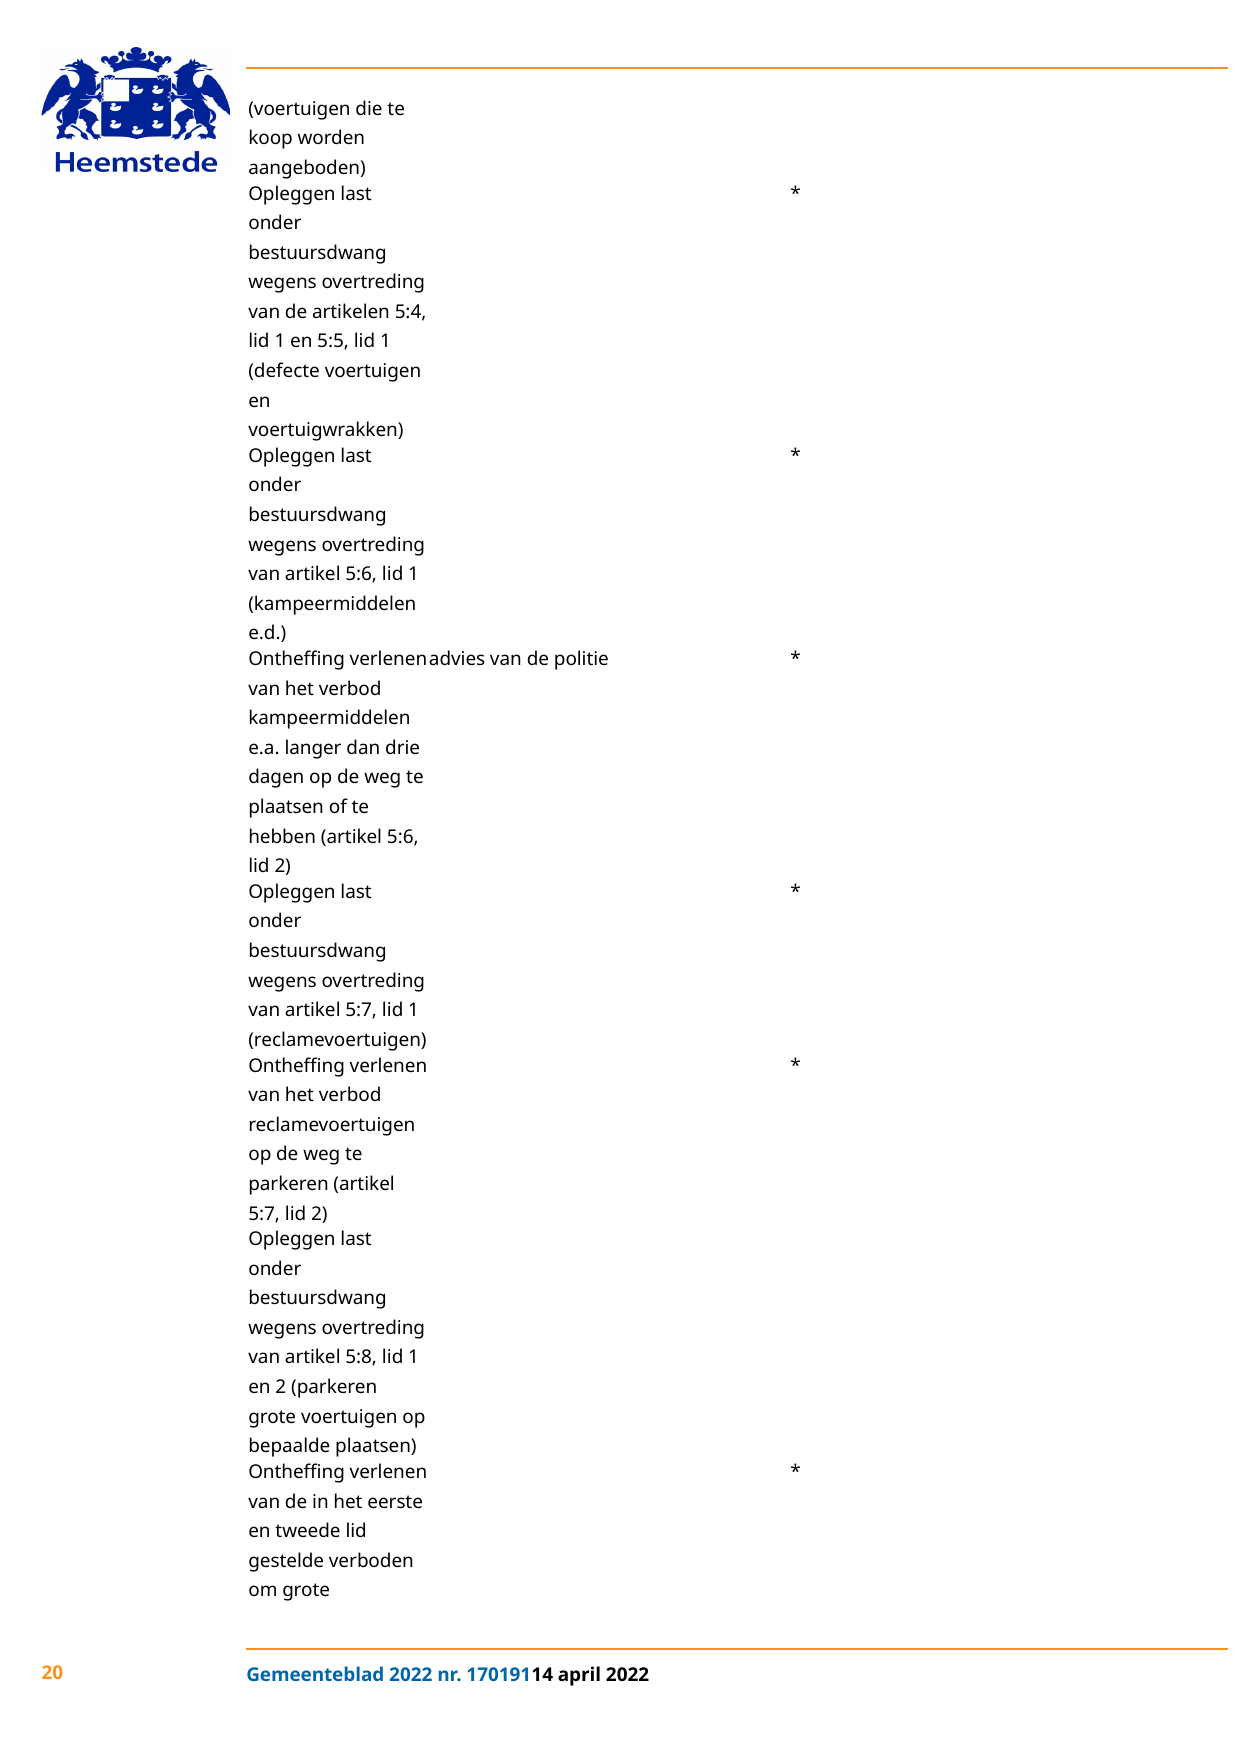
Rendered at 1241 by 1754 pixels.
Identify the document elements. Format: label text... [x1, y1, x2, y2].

table_cell * [790, 180, 971, 442]
table_cell [429, 1052, 609, 1225]
table_cell [429, 95, 609, 180]
table_cell [971, 95, 1152, 180]
table_cell [790, 95, 971, 180]
table_cell advies van de politie [429, 645, 609, 878]
table_cell [609, 1458, 790, 1602]
table_cell Opleggen last onder bestuursdwang wegens overtreding van artikel 5:7, lid 1 (reclamevoertuigen) [248, 878, 429, 1052]
table_cell [609, 1225, 790, 1458]
table_cell (voertuigen die te koop worden aangeboden) [248, 95, 429, 180]
table_cell Opleggen last onder bestuursdwang wegens overtreding van de artikelen 5:4, lid 1 en 5:5, lid 1 (defecte voertuigen en voertuigwrakken) [248, 180, 429, 442]
table_cell [609, 878, 790, 1052]
table_cell [429, 1225, 609, 1458]
table_cell Ontheffing verlenen van het verbod kampeermiddelen e.a. langer dan drie dagen op de weg te plaatsen of te hebben (artikel 5:6, lid 2) [248, 645, 429, 878]
table_cell [609, 442, 790, 645]
table_cell [429, 442, 609, 645]
picture [41, 47, 231, 172]
table_cell Opleggen last onder bestuursdwang wegens overtreding van artikel 5:6, lid 1 (kampeermiddelen e.d.) [248, 442, 429, 645]
table_cell [971, 1458, 1152, 1602]
table_cell Opleggen last onder bestuursdwang wegens overtreding van artikel 5:8, lid 1 en 2 (parkeren grote voertuigen op bepaalde plaatsen) [248, 1225, 429, 1458]
table_cell * [790, 645, 971, 878]
table_cell [971, 1225, 1152, 1458]
table_cell Ontheffing verlenen van de in het eerste en tweede lid gestelde verboden om grote [248, 1458, 429, 1602]
table_cell Ontheffing verlenen van het verbod reclamevoertuigen op de weg te parkeren (artikel 5:7, lid 2) [248, 1052, 429, 1225]
table_cell [971, 180, 1152, 442]
table_cell * [790, 1458, 971, 1602]
table_cell * [790, 1052, 971, 1225]
table_cell [429, 878, 609, 1052]
table_cell * [790, 878, 971, 1052]
table_cell [609, 1052, 790, 1225]
table_cell [971, 1052, 1152, 1225]
table_cell [971, 442, 1152, 645]
table_cell [971, 878, 1152, 1052]
table_cell [790, 1225, 971, 1458]
table_cell * [790, 442, 971, 645]
table_cell [971, 645, 1152, 878]
table_cell [609, 180, 790, 442]
table_cell [609, 645, 790, 878]
table_cell [609, 95, 790, 180]
table_cell [429, 180, 609, 442]
table_cell [429, 1458, 609, 1602]
